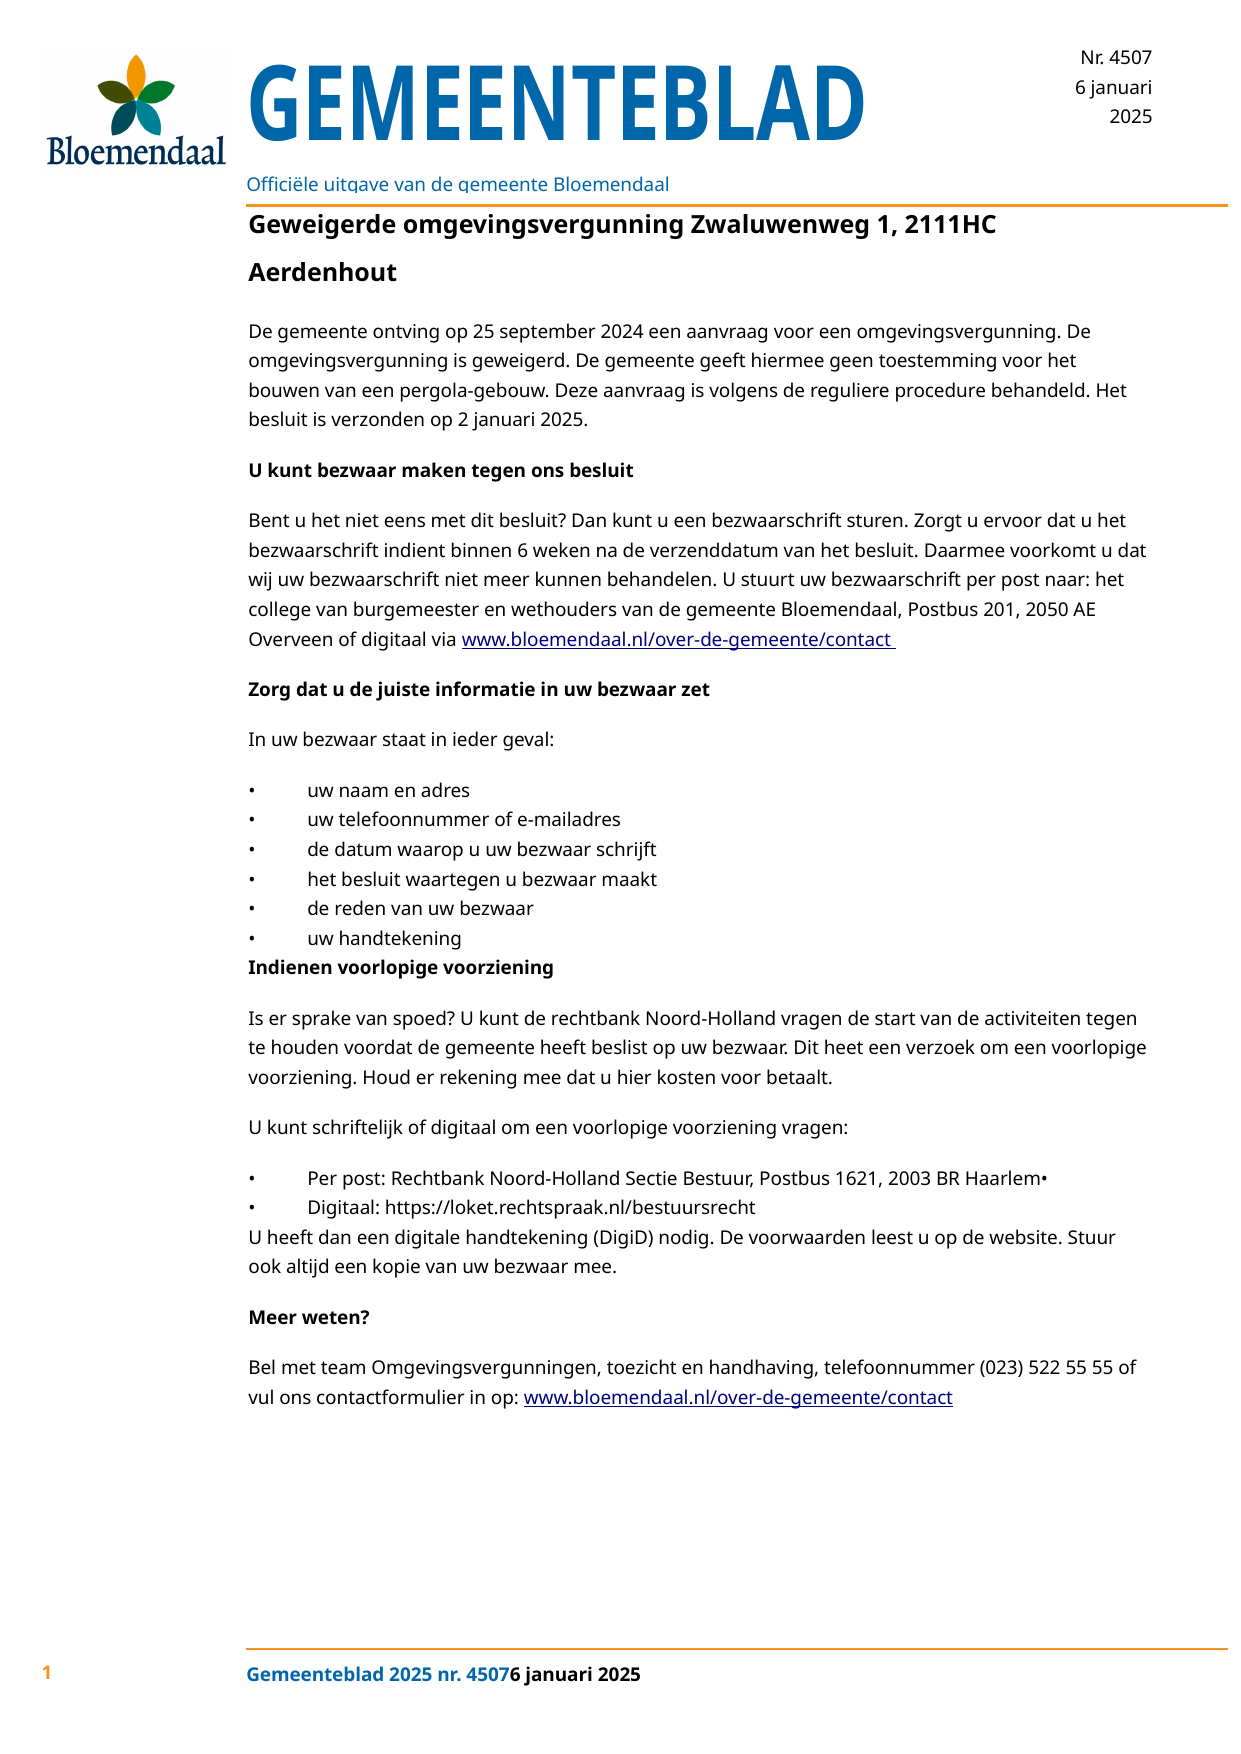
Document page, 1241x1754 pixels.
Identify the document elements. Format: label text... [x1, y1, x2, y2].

text Bel met team Omgevingsvergunningen, toezicht en handhaving, telefoonnummer (023) 522 55 55 of vul ons contactformulier in op: www.bloemendaal.nl/over-de-gemeente/contact [248, 1354, 1152, 1410]
list uw telefoonnummer of e-mailadres [248, 807, 1152, 832]
text Indienen voorlopige voorziening [248, 954, 1152, 980]
list het besluit waartegen u bezwaar maakt [248, 866, 1152, 892]
text Geweigerde omgevingsvergunning Zwaluwenweg 1, 2111HC Aerdenhout [248, 207, 1152, 288]
list de reden van uw bezwaar [248, 895, 1152, 921]
text Bent u het niet eens met dit besluit? Dan kunt u een bezwaarschrift sturen. Zorgt u ervoor dat u het bezwaarschrift indient binnen 6 weken na de verzenddatum van het besluit. Daarmee voorkomt u dat wij uw bezwaarschrift niet meer kunnen behandelen. U stuurt uw bezwaarschrift per post naar: het college van burgemeester en wethouders van de gemeente Bloemendaal, Postbus 201, 2050 AE Overveen of digitaal via www.bloemendaal.nl/over-de-gemeente/contact [248, 507, 1152, 652]
text In uw bezwaar staat in ieder geval: [248, 727, 1152, 752]
text U heeft dan een digitale handtekening (DigiD) nodig. De voorwaarden leest u op de website. Stuur ook altijd een kopie van uw bezwaar mee. [248, 1224, 1152, 1279]
list Digitaal: https://loket.rechtspraak.nl/bestuursrecht [248, 1194, 1152, 1220]
text U kunt schriftelijk of digitaal om een voorlopige voorziening vragen: [248, 1114, 1152, 1140]
text De gemeente ontving op 25 september 2024 een aanvraag voor een omgevingsvergunning. De omgevingsvergunning is geweigerd. De gemeente geeft hiermee geen toestemming voor het bouwen van een pergola-gebouw. Deze aanvraag is volgens de reguliere procedure behandeld. Het besluit is verzonden op 2 januari 2025. [248, 318, 1152, 432]
text Meer weten? [248, 1304, 1152, 1330]
text Is er sprake van spoed? U kunt de rechtbank Noord-Holland vragen de start van de activiteiten tegen te houden voordat de gemeente heeft beslist op uw bezwaar. Dit heet een verzoek om een voorlopige voorziening. Houd er rekening mee dat u hier kosten voor betaalt. [248, 1005, 1152, 1090]
picture [41, 47, 231, 172]
text Zorg dat u de juiste informatie in uw bezwaar zet [248, 676, 1152, 702]
list uw handtekening [248, 925, 1152, 951]
text U kunt bezwaar maken tegen ons besluit [248, 457, 1152, 483]
list uw naam en adres [248, 777, 1152, 803]
list de datum waarop u uw bezwaar schrijft [248, 836, 1152, 862]
list Per post: Rechtbank Noord-Holland Sectie Bestuur, Postbus 1621, 2003 BR Haarlem• [248, 1165, 1152, 1191]
